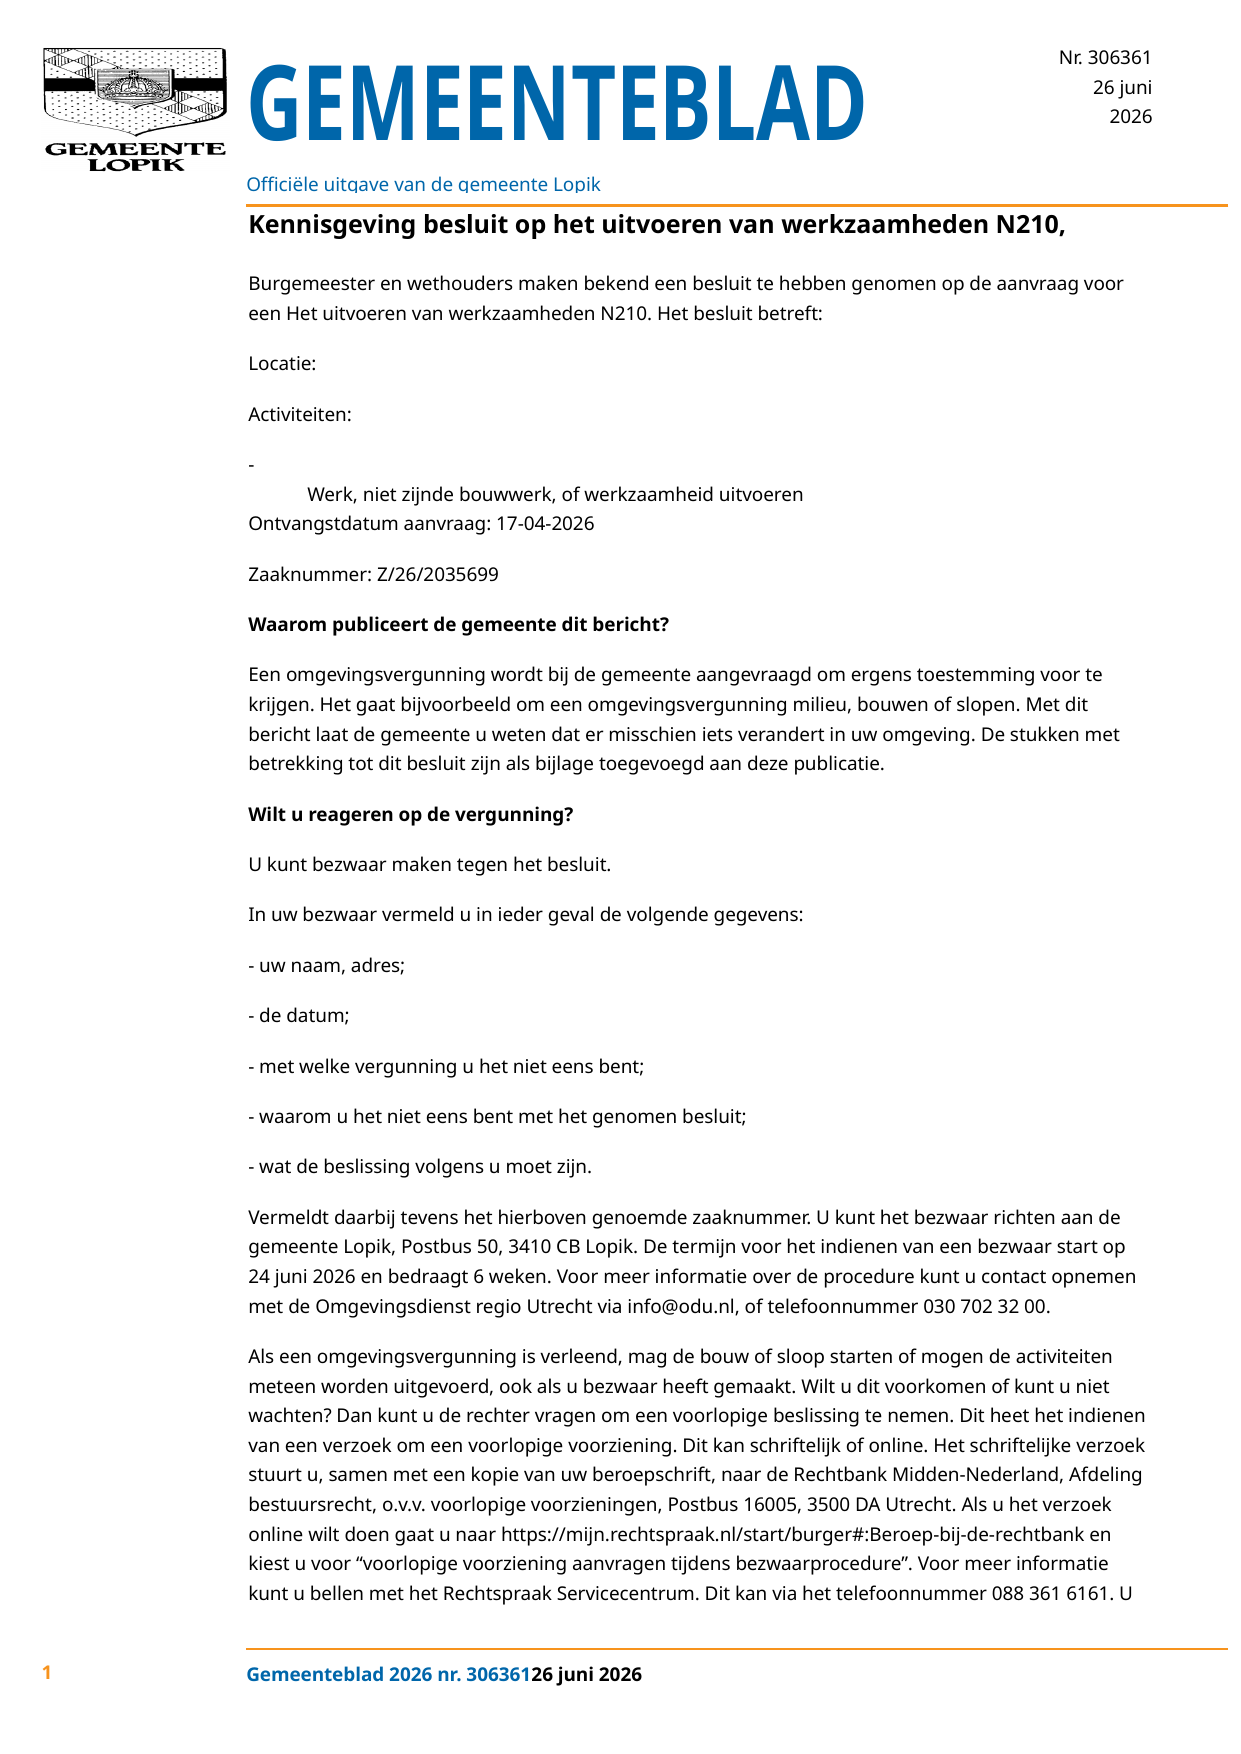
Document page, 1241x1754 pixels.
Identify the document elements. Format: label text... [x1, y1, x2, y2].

text Een omgevingsvergunning wordt bij de gemeente aangevraagd om ergens toestemming voor te krijgen. Het gaat bijvoorbeeld om een omgevingsvergunning milieu, bouwen of slopen. Met dit bericht laat de gemeente u weten dat er misschien iets verandert in uw omgeving. De stukken met betrekking tot dit besluit zijn als bijlage toegevoegd aan deze publicatie. [248, 662, 1152, 776]
text Als een omgevingsvergunning is verleend, mag de bouw of sloop starten of mogen de activiteiten meteen worden uitgevoerd, ook als u bezwaar heeft gemaakt. Wilt u dit voorkomen of kunt u niet wachten? Dan kunt u de rechter vragen om een voorlopige beslissing te nemen. Dit heet het indienen van een verzoek om een voorlopige voorziening. Dit kan schriftelijk of online. Het schriftelijke verzoek stuurt u, samen met een kopie van uw beroepschrift, naar de Rechtbank Midden-Nederland, Afdeling bestuursrecht, o.v.v. voorlopige voorzieningen, Postbus 16005, 3500 DA Utrecht. Als u het verzoek online wilt doen gaat u naar https://mijn.rechtspraak.nl/start/burger#:Beroep-bij-de-rechtbank en kiest u voor “voorlopige voorziening aanvragen tijdens bezwaarprocedure”. Voor meer informatie kunt u bellen met het Rechtspraak Servicecentrum. Dit kan via het telefoonnummer 088 361 6161. U [248, 1343, 1152, 1606]
text In uw bezwaar vermeld u in ieder geval de volgende gegevens: [248, 902, 1152, 927]
text Activiteiten: [248, 401, 1152, 426]
text - uw naam, adres; [248, 952, 1152, 978]
text Burgemeester en wethouders maken bekend een besluit te hebben genomen op de aanvraag voor een Het uitvoeren van werkzaamheden N210. Het besluit betreft: [248, 270, 1152, 326]
text Locatie: [248, 350, 1152, 376]
text - met welke vergunning u het niet eens bent; [248, 1053, 1152, 1078]
list Werk, niet zijnde bouwwerk, of werkzaamheid uitvoeren [248, 481, 1152, 506]
text U kunt bezwaar maken tegen het besluit. [248, 851, 1152, 877]
text - wat de beslissing volgens u moet zijn. [248, 1154, 1152, 1179]
text Ontvangstdatum aanvraag: 17-04-2026 [248, 510, 1152, 536]
text Wilt u reageren op de vergunning? [248, 801, 1152, 826]
text - de datum; [248, 1002, 1152, 1028]
text Vermeldt daarbij tevens het hierboven genoemde zaaknummer. U kunt het bezwaar richten aan de gemeente Lopik, Postbus 50, 3410 CB Lopik. De termijn voor het indienen van een bezwaar start op 24 juni 2026 en bedraagt 6 weken. Voor meer informatie over de procedure kunt u contact opnemen met de Omgevingsdienst regio Utrecht via info@odu.nl, of telefoonnummer 030 702 32 00. [248, 1204, 1152, 1318]
text Kennisgeving besluit op het uitvoeren van werkzaamheden N210, [248, 207, 1152, 241]
text - waarom u het niet eens bent met het genomen besluit; [248, 1103, 1152, 1129]
text Zaaknummer: Z/26/2035699 [248, 561, 1152, 586]
picture [41, 47, 231, 172]
text Waarom publiceert de gemeente dit bericht? [248, 611, 1152, 637]
